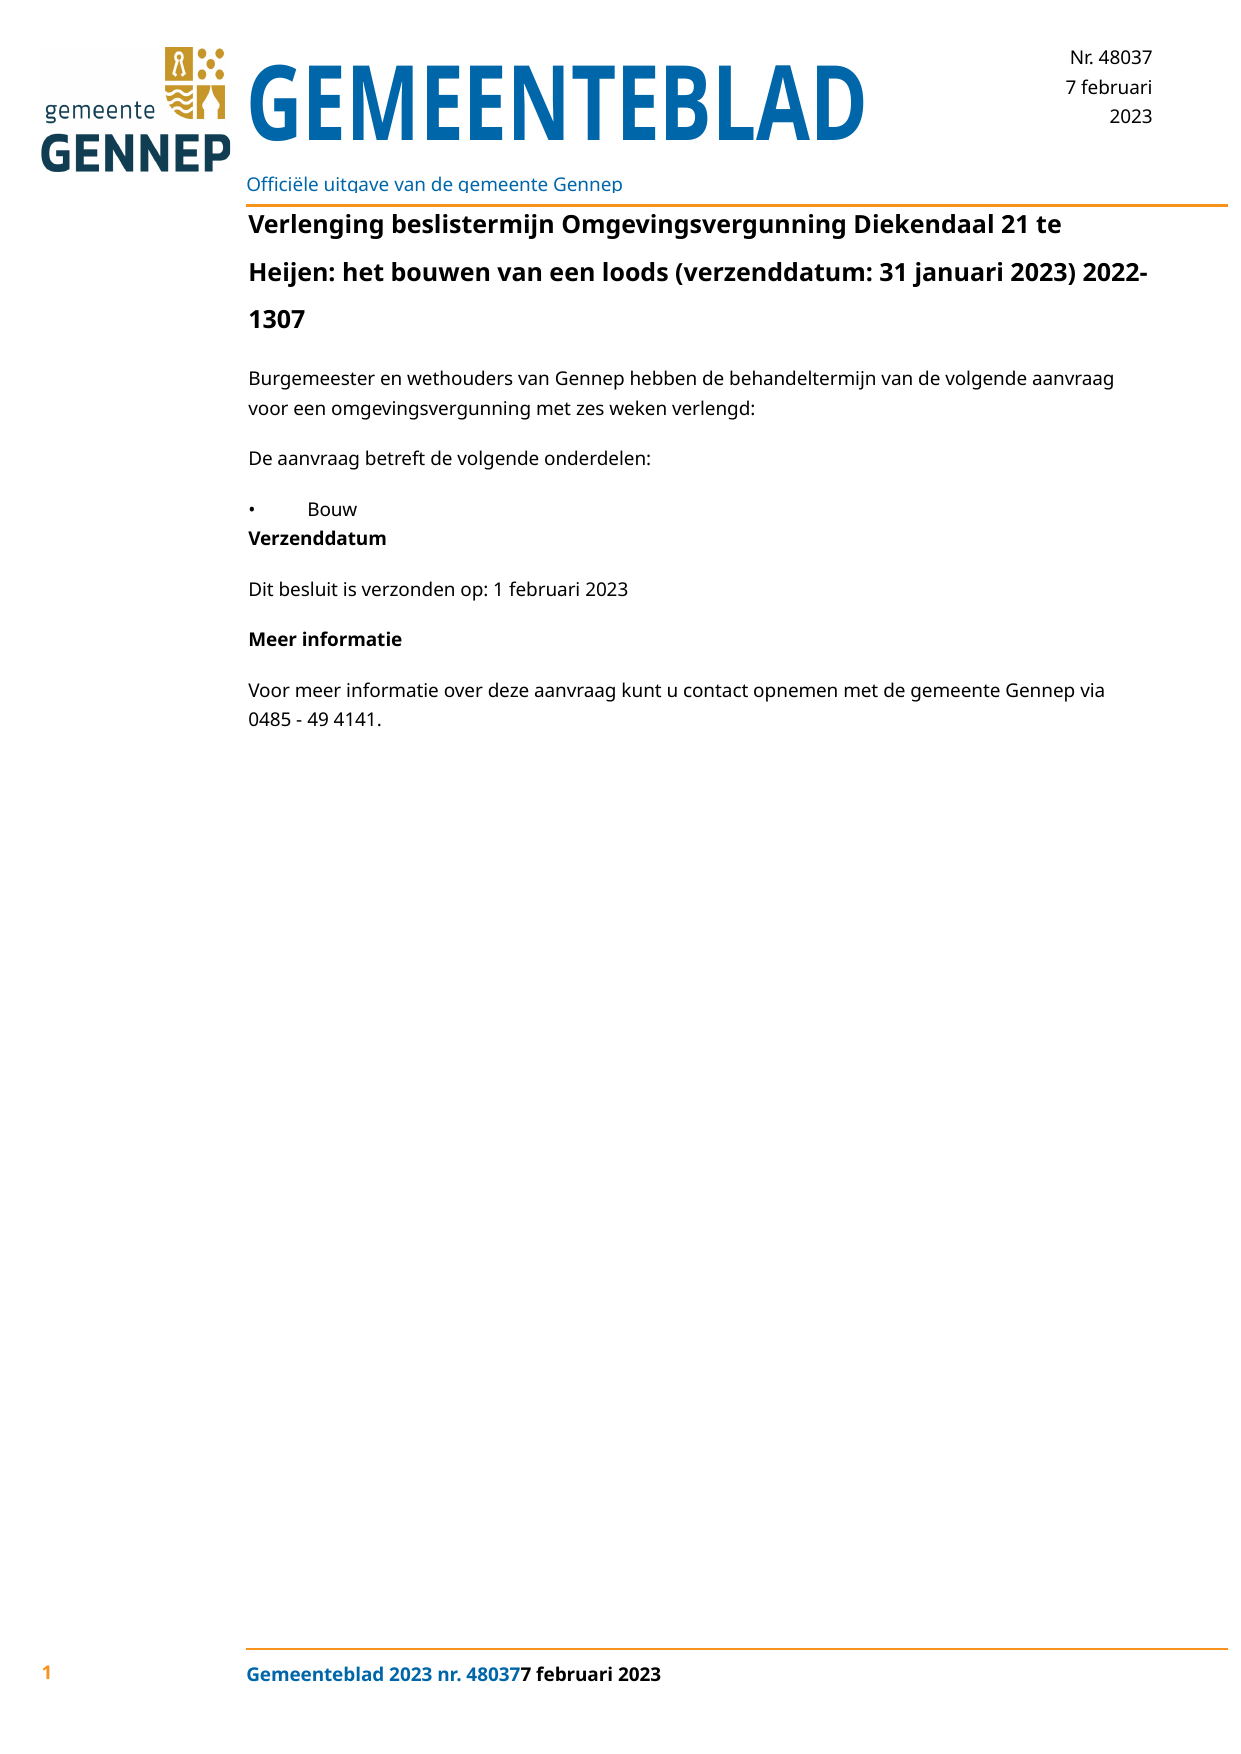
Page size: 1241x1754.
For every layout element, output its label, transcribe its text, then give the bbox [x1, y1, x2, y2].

list Bouw [248, 496, 1152, 522]
picture [41, 47, 231, 172]
text Meer informatie [248, 626, 1152, 652]
text Verlenging beslistermijn Omgevingsvergunning Diekendaal 21 te Heijen: het bouwen van een loods (verzenddatum: 31 januari 2023) 2022-1307 [248, 207, 1152, 336]
text Dit besluit is verzonden op: 1 februari 2023 [248, 576, 1152, 602]
text De aanvraag betreft de volgende onderdelen: [248, 446, 1152, 471]
text Burgemeester en wethouders van Gennep hebben de behandeltermijn van de volgende aanvraag voor een omgevingsvergunning met zes weken verlengd: [248, 366, 1152, 421]
text Voor meer informatie over deze aanvraag kunt u contact opnemen met de gemeente Gennep via 0485 - 49 4141. [248, 677, 1152, 732]
text Verzenddatum [248, 526, 1152, 551]
